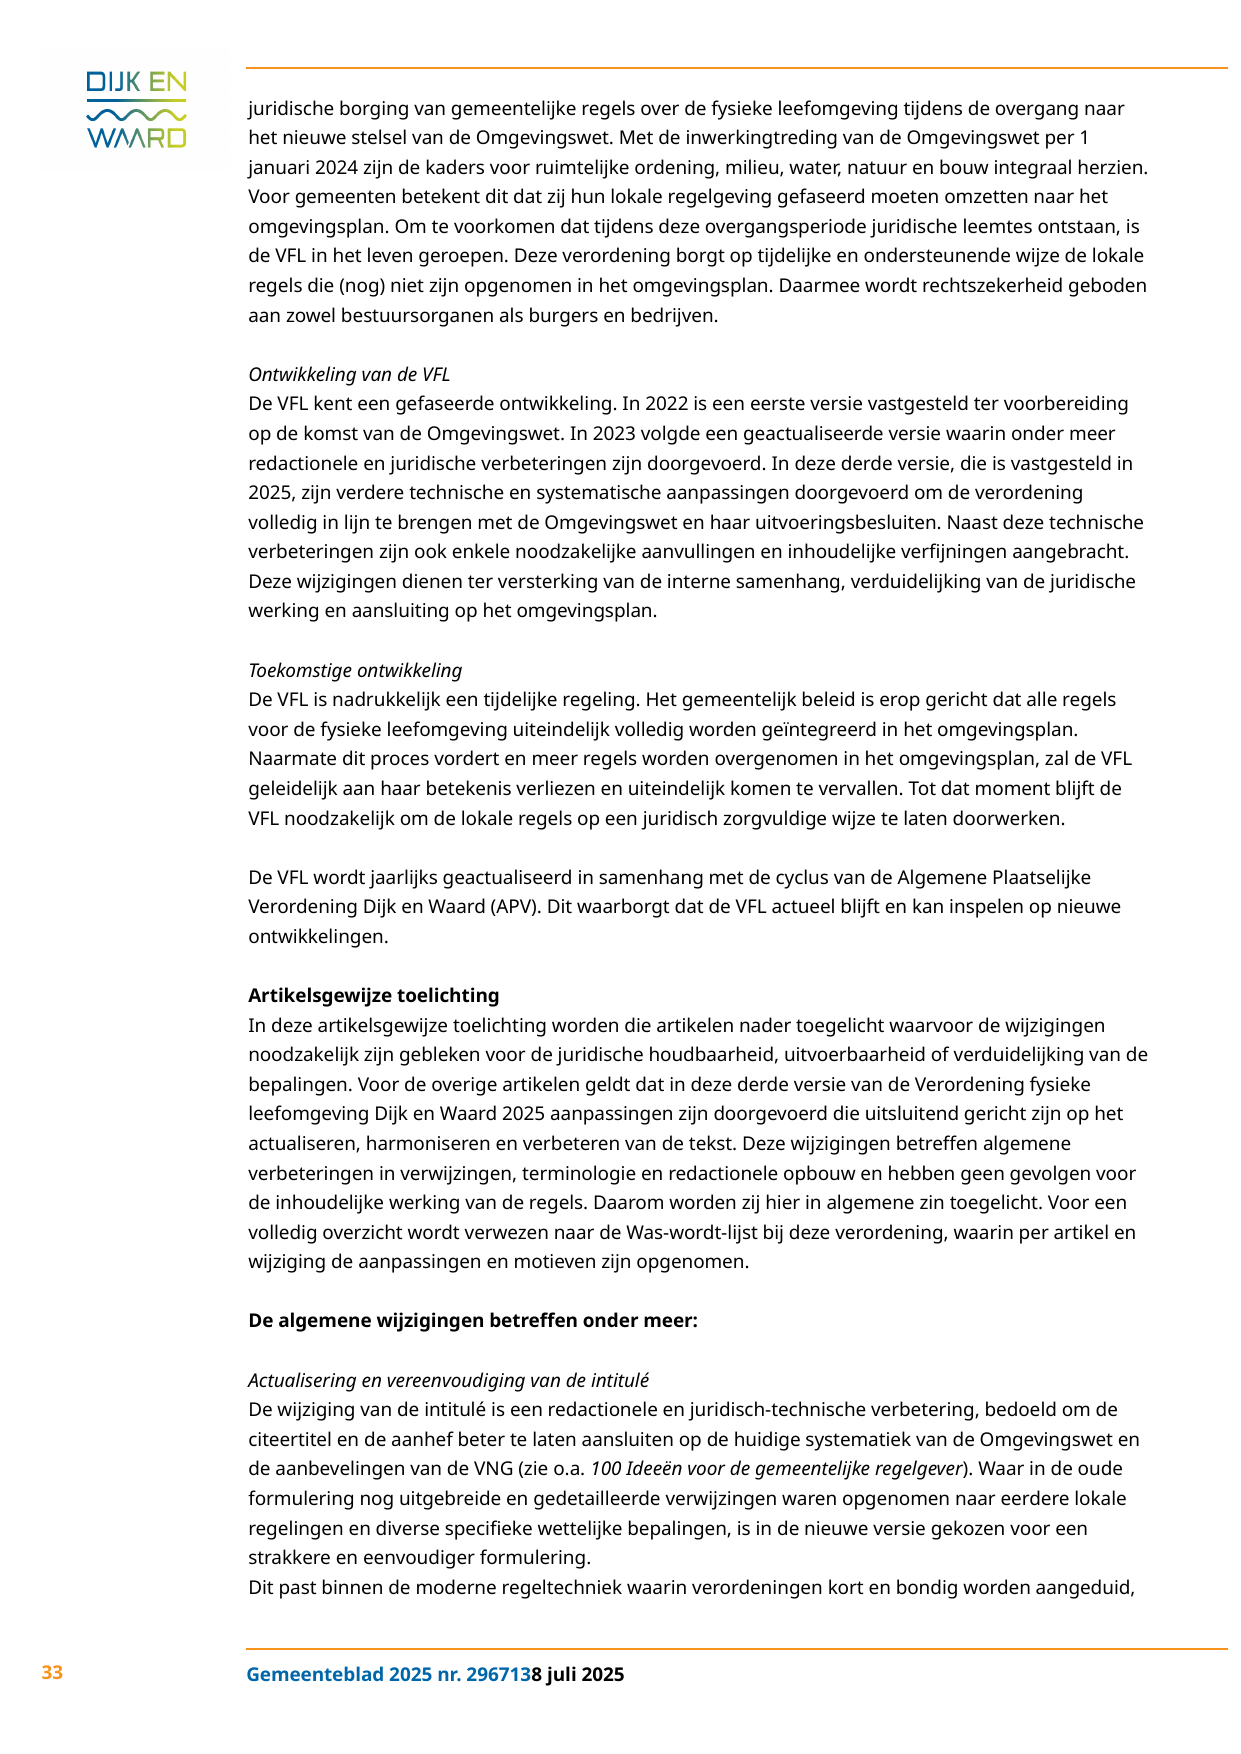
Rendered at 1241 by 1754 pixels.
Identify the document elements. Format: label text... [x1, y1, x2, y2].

text Toekomstige ontwikkeling [248, 657, 1152, 683]
text De VFL wordt jaarlijks geactualiseerd in samenhang met de cyclus van de Algemene Plaatselijke Verordening Dijk en Waard (APV). Dit waarborgt dat de VFL actueel blijft en kan inspelen op nieuwe ontwikkelingen. [248, 864, 1152, 949]
text De wijziging van de intitulé is een redactionele en juridisch-technische verbetering, bedoeld om de citeertitel en de aanhef beter te laten aansluiten op de huidige systematiek van de Omgevingswet en de aanbevelingen van de VNG (zie o.a. 100 Ideeën voor de gemeentelijke regelgever). Waar in de oude formulering nog uitgebreide en gedetailleerde verwijzingen waren opgenomen naar eerdere lokale regelingen en diverse specifieke wettelijke bepalingen, is in de nieuwe versie gekozen voor een strakkere en eenvoudiger formulering. [248, 1396, 1152, 1570]
text Actualisering en vereenvoudiging van de intitulé [248, 1367, 1152, 1393]
picture [41, 47, 231, 172]
text Artikelsgewijze toelichting [248, 982, 1152, 1008]
text Ontwikkeling van de VFL [248, 361, 1152, 387]
text De VFL is nadrukkelijk een tijdelijke regeling. Het gemeentelijk beleid is erop gericht dat alle regels voor de fysieke leefomgeving uiteindelijk volledig worden geïntegreerd in het omgevingsplan. Naarmate dit proces vordert en meer regels worden overgenomen in het omgevingsplan, zal de VFL geleidelijk aan haar betekenis verliezen en uiteindelijk komen te vervallen. Tot dat moment blijft de VFL noodzakelijk om de lokale regels op een juridisch zorgvuldige wijze te laten doorwerken. [248, 686, 1152, 831]
text De VFL kent een gefaseerde ontwikkeling. In 2022 is een eerste versie vastgesteld ter voorbereiding op de komst van de Omgevingswet. In 2023 volgde een geactualiseerde versie waarin onder meer redactionele en juridische verbeteringen zijn doorgevoerd. In deze derde versie, die is vastgesteld in 2025, zijn verdere technische en systematische aanpassingen doorgevoerd om de verordening volledig in lijn te brengen met de Omgevingswet en haar uitvoeringsbesluiten. Naast deze technische verbeteringen zijn ook enkele noodzakelijke aanvullingen en inhoudelijke verfijningen aangebracht. Deze wijzigingen dienen ter versterking van de interne samenhang, verduidelijking van de juridische werking en aansluiting op het omgevingsplan. [248, 391, 1152, 623]
text Dit past binnen de moderne regeltechniek waarin verordeningen kort en bondig worden aangeduid, [248, 1574, 1152, 1600]
text juridische borging van gemeentelijke regels over de fysieke leefomgeving tijdens de overgang naar het nieuwe stelsel van de Omgevingswet. Met de inwerkingtreding van de Omgevingswet per 1 januari 2024 zijn de kaders voor ruimtelijke ordening, milieu, water, natuur en bouw integraal herzien. Voor gemeenten betekent dit dat zij hun lokale regelgeving gefaseerd moeten omzetten naar het omgevingsplan. Om te voorkomen dat tijdens deze overgangsperiode juridische leemtes ontstaan, is de VFL in het leven geroepen. Deze verordening borgt op tijdelijke en ondersteunende wijze de lokale regels die (nog) niet zijn opgenomen in het omgevingsplan. Daarmee wordt rechtszekerheid geboden aan zowel bestuursorganen als burgers en bedrijven. [248, 95, 1152, 328]
text De algemene wijzigingen betreffen onder meer: [248, 1308, 1152, 1333]
text In deze artikelsgewijze toelichting worden die artikelen nader toegelicht waarvoor de wijzigingen noodzakelijk zijn gebleken voor de juridische houdbaarheid, uitvoerbaarheid of verduidelijking van de bepalingen. Voor de overige artikelen geldt dat in deze derde versie van de Verordening fysieke leefomgeving Dijk en Waard 2025 aanpassingen zijn doorgevoerd die uitsluitend gericht zijn op het actualiseren, harmoniseren en verbeteren van de tekst. Deze wijzigingen betreffen algemene verbeteringen in verwijzingen, terminologie en redactionele opbouw en hebben geen gevolgen voor de inhoudelijke werking van de regels. Daarom worden zij hier in algemene zin toegelicht. Voor een volledig overzicht wordt verwezen naar de Was-wordt-lijst bij deze verordening, waarin per artikel en wijziging de aanpassingen en motieven zijn opgenomen. [248, 1012, 1152, 1274]
